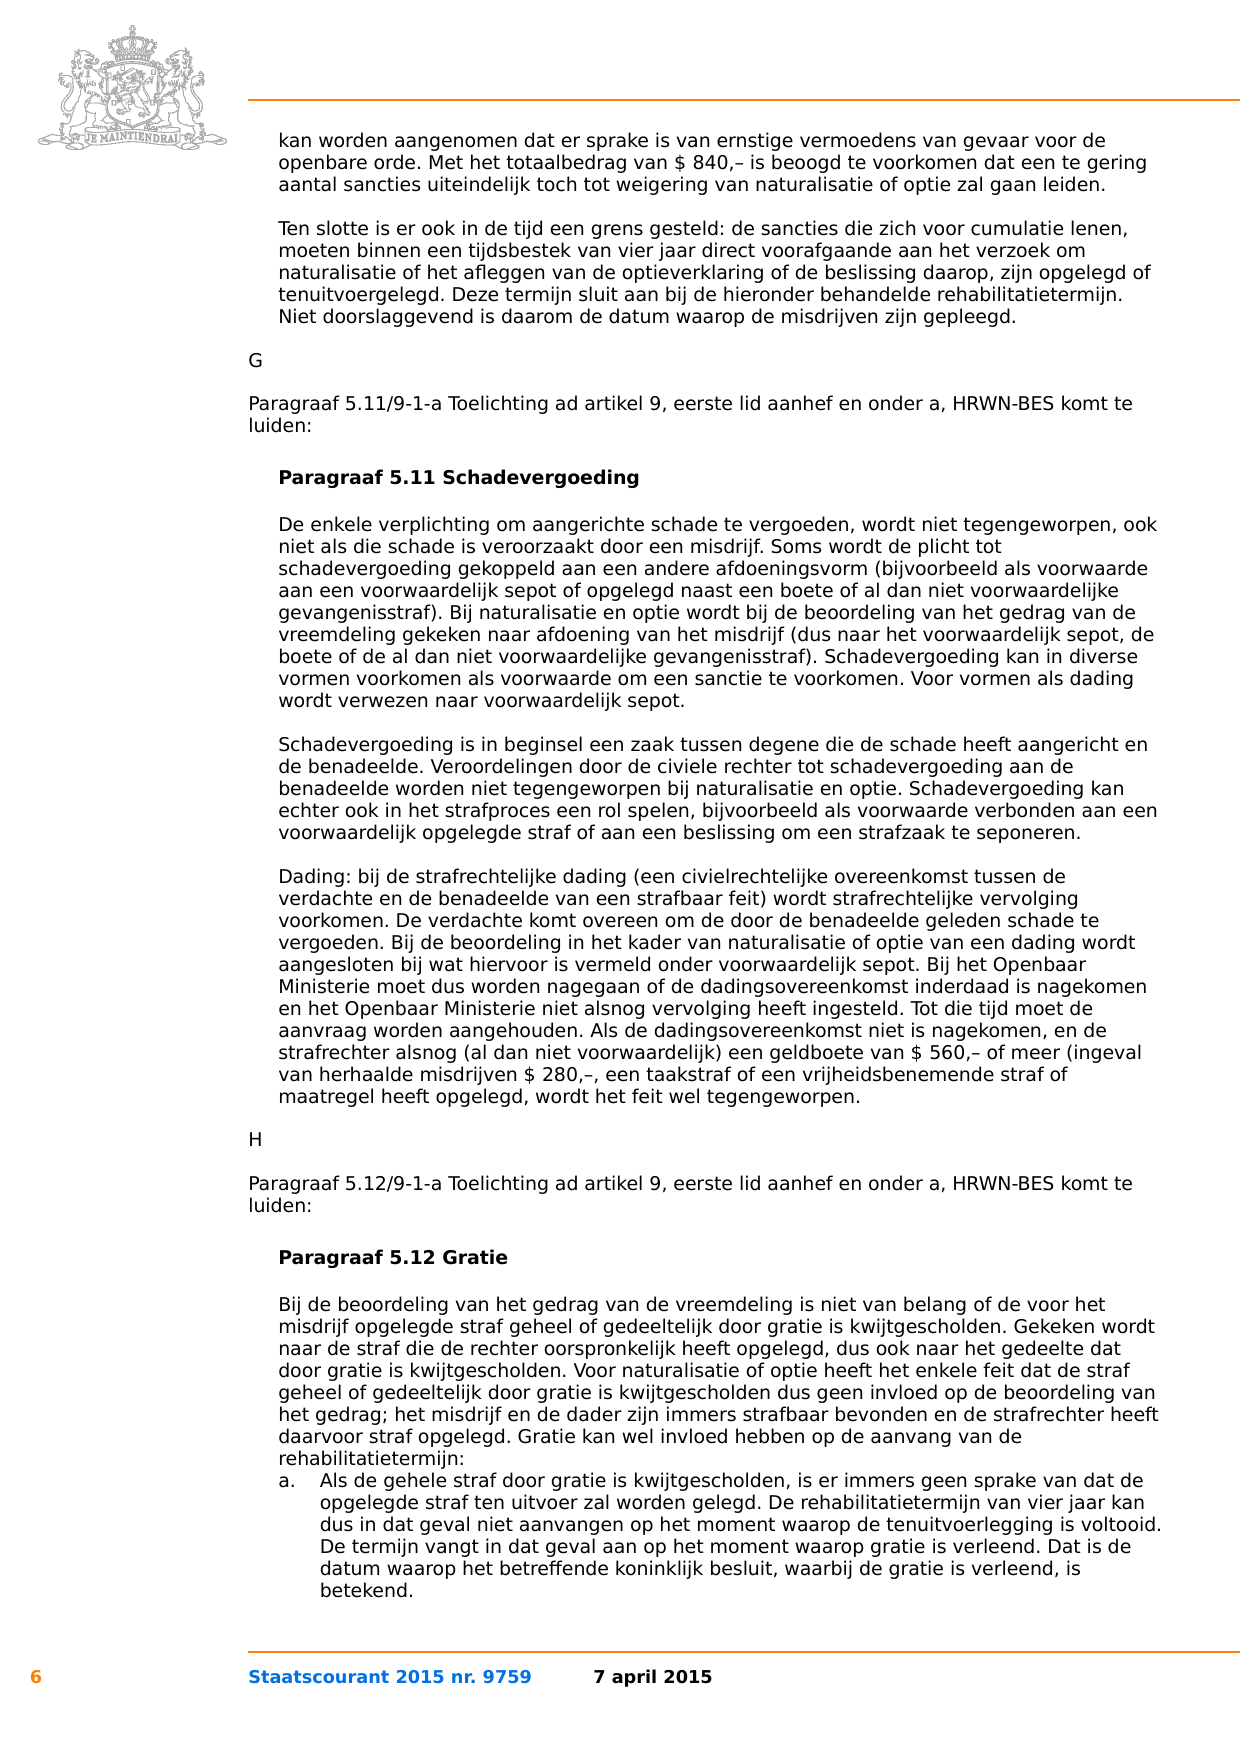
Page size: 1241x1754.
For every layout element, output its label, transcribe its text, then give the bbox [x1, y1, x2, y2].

text De enkele verplichting om aangerichte schade te vergoeden, wordt niet tegengeworpen, ook niet als die schade is veroorzaakt door een misdrijf. Soms wordt de plicht tot schadevergoeding gekoppeld aan een andere afdoeningsvorm (bijvoorbeeld als voorwaarde aan een voorwaardelijk sepot of opgelegd naast een boete of al dan niet voorwaardelijke gevangenisstraf). Bij naturalisatie en optie wordt bij de beoordeling van het gedrag van de vreemdeling gekeken naar afdoening van het misdrijf (dus naar het voorwaardelijk sepot, de boete of de al dan niet voorwaardelijke gevangenisstraf). Schadevergoeding kan in diverse vormen voorkomen als voorwaarde om een sanctie te voorkomen. Voor vormen als dading wordt verwezen naar voorwaardelijk sepot. [278, 514, 1163, 712]
text H [248, 1129, 1163, 1151]
text G [248, 349, 1163, 371]
text a. Als de gehele straf door gratie is kwijtgescholden, is er immers geen sprake van dat de opgelegde straf ten uitvoer zal worden gelegd. De rehabilitatietermijn van vier jaar kan dus in dat geval niet aanvangen op het moment waarop de tenuitvoerlegging is voltooid. De termijn vangt in dat geval aan op het moment waarop gratie is verleend. Dat is de datum waarop het betreffende koninklijk besluit, waarbij de gratie is verleend, is betekend. [278, 1470, 1163, 1602]
picture [38, 25, 227, 150]
text Bij de beoordeling van het gedrag van de vreemdeling is niet van belang of de voor het misdrijf opgelegde straf geheel of gedeeltelijk door gratie is kwijtgescholden. Gekeken wordt naar de straf die de rechter oorspronkelijk heeft opgelegd, dus ook naar het gedeelte dat door gratie is kwijtgescholden. Voor naturalisatie of optie heeft het enkele feit dat de straf geheel of gedeeltelijk door gratie is kwijtgescholden dus geen invloed op de beoordeling van het gedrag; het misdrijf en de dader zijn immers strafbaar bevonden en de strafrechter heeft daarvoor straf opgelegd. Gratie kan wel invloed hebben op de aanvang van de rehabilitatietermijn: [278, 1294, 1163, 1470]
text Paragraaf 5.12/9-1-a Toelichting ad artikel 9, eerste lid aanhef en onder a, HRWN-BES komt te luiden: [248, 1173, 1163, 1217]
text kan worden aangenomen dat er sprake is van ernstige vermoedens van gevaar voor de openbare orde. Met het totaalbedrag van $ 840,– is beoogd te voorkomen dat een te gering aantal sancties uiteindelijk toch tot weigering van naturalisatie of optie zal gaan leiden. [278, 130, 1163, 196]
subtitle Paragraaf 5.11 Schadevergoeding [278, 467, 1163, 489]
subtitle Paragraaf 5.12 Gratie [278, 1247, 1163, 1269]
text Paragraaf 5.11/9-1-a Toelichting ad artikel 9, eerste lid aanhef en onder a, HRWN-BES komt te luiden: [248, 393, 1163, 437]
text Schadevergoeding is in beginsel een zaak tussen degene die de schade heeft aangericht en de benadeelde. Veroordelingen door de civiele rechter tot schadevergoeding aan de benadeelde worden niet tegengeworpen bij naturalisatie en optie. Schadevergoeding kan echter ook in het strafproces een rol spelen, bijvoorbeeld als voorwaarde verbonden aan een voorwaardelijk opgelegde straf of aan een beslissing om een strafzaak te seponeren. [278, 734, 1163, 844]
text Ten slotte is er ook in de tijd een grens gesteld: de sancties die zich voor cumulatie lenen, moeten binnen een tijdsbestek van vier jaar direct voorafgaande aan het verzoek om naturalisatie of het afleggen van de optieverklaring of de beslissing daarop, zijn opgelegd of tenuitvoergelegd. Deze termijn sluit aan bij de hieronder behandelde rehabilitatietermijn. Niet doorslaggevend is daarom de datum waarop de misdrijven zijn gepleegd. [278, 218, 1163, 328]
text Dading: bij de strafrechtelijke dading (een civielrechtelijke overeenkomst tussen de verdachte en de benadeelde van een strafbaar feit) wordt strafrechtelijke vervolging voorkomen. De verdachte komt overeen om de door de benadeelde geleden schade te vergoeden. Bij de beoordeling in het kader van naturalisatie of optie van een dading wordt aangesloten bij wat hiervoor is vermeld onder voorwaardelijk sepot. Bij het Openbaar Ministerie moet dus worden nagegaan of de dadingsovereenkomst inderdaad is nagekomen en het Openbaar Ministerie niet alsnog vervolging heeft ingesteld. Tot die tijd moet de aanvraag worden aangehouden. Als de dadingsovereenkomst niet is nagekomen, en de strafrechter alsnog (al dan niet voorwaardelijk) een geldboete van $ 560,– of meer (ingeval van herhaalde misdrijven $ 280,–, een taakstraf of een vrijheidsbenemende straf of maatregel heeft opgelegd, wordt het feit wel tegengeworpen. [278, 866, 1163, 1107]
